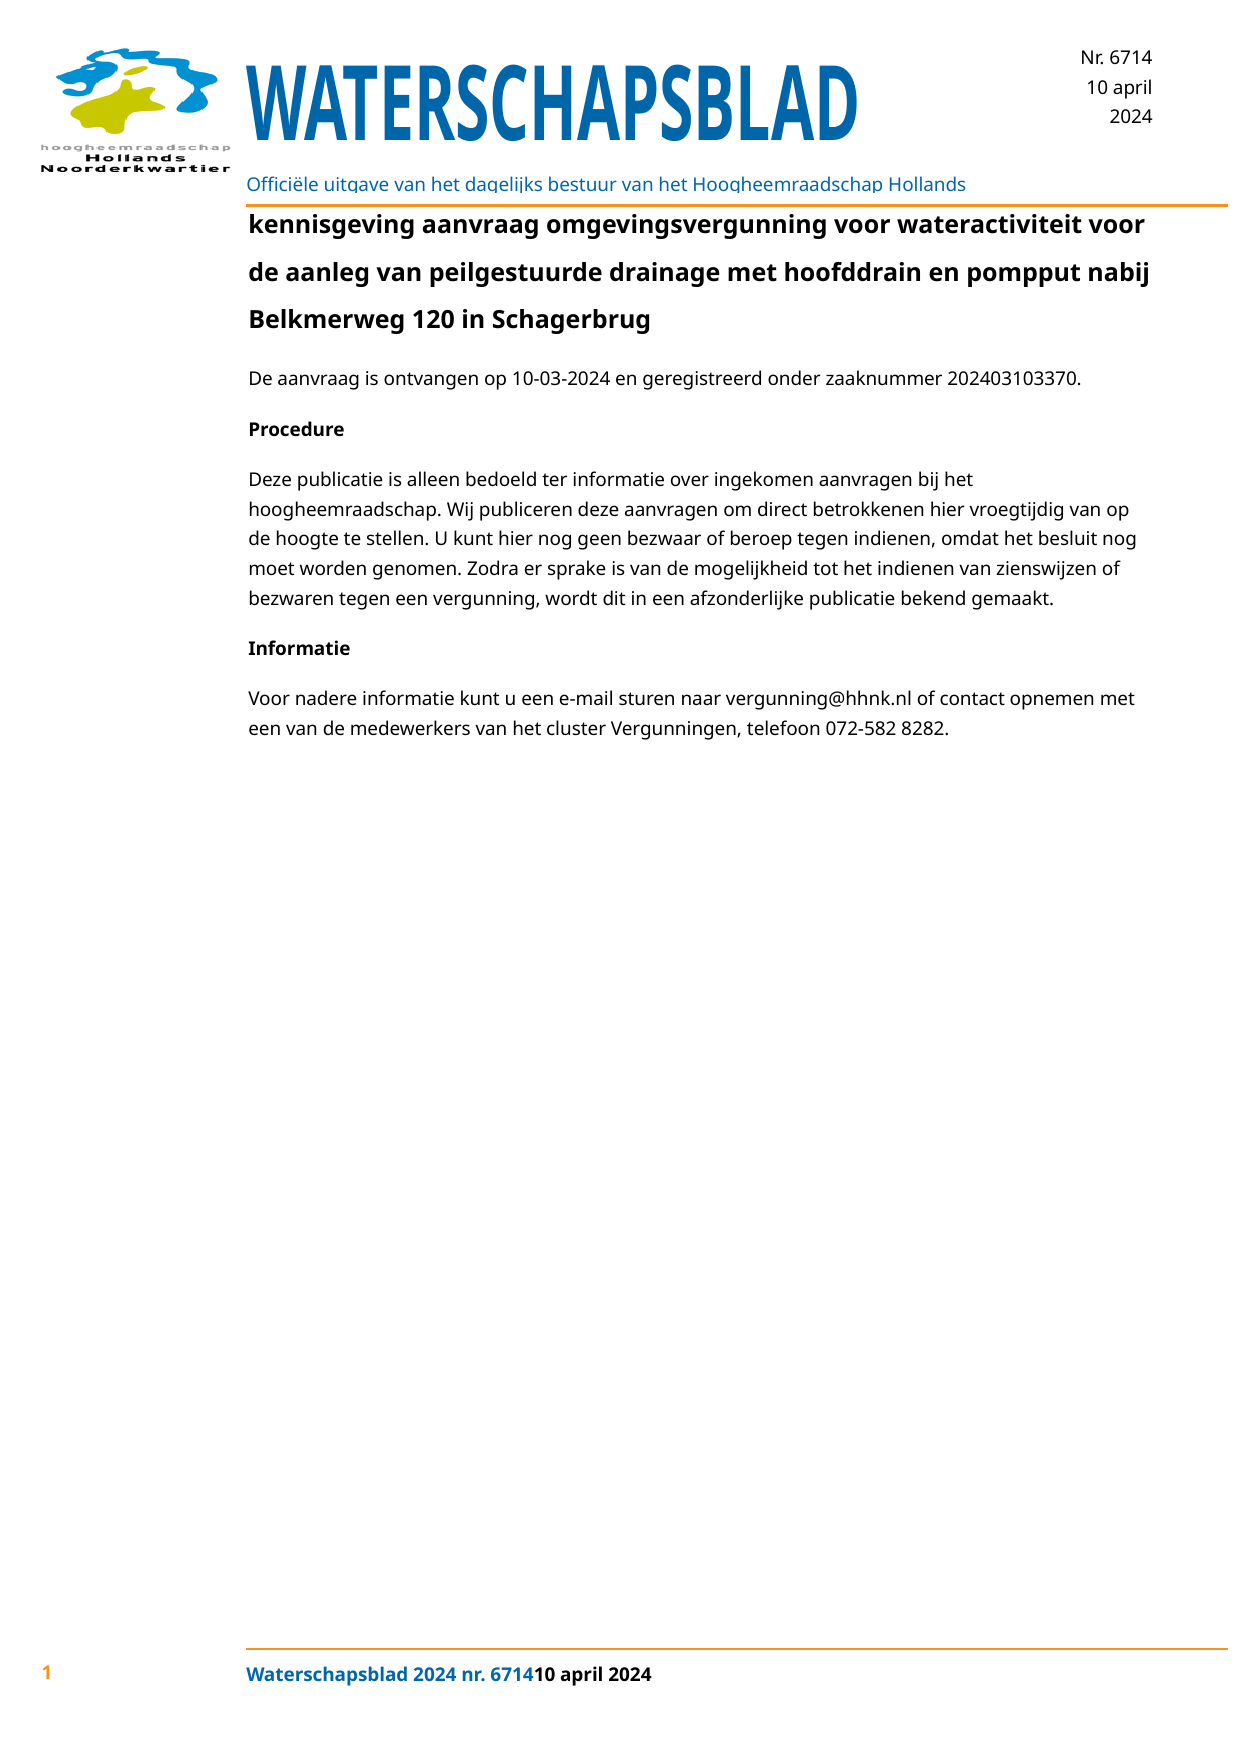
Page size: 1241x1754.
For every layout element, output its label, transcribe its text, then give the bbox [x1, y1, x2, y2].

text Deze publicatie is alleen bedoeld ter informatie over ingekomen aanvragen bij het hoogheemraadschap. Wij publiceren deze aanvragen om direct betrokkenen hier vroegtijdig van op de hoogte te stellen. U kunt hier nog geen bezwaar of beroep tegen indienen, omdat het besluit nog moet worden genomen. Zodra er sprake is van de mogelijkheid tot het indienen van zienswijzen of bezwaren tegen een vergunning, wordt dit in een afzonderlijke publicatie bekend gemaakt. [248, 466, 1152, 610]
text Procedure [248, 416, 1152, 442]
text Voor nadere informatie kunt u een e-mail sturen naar vergunning@hhnk.nl of contact opnemen met een van de medewerkers van het cluster Vergunningen, telefoon 072-582 8282. [248, 686, 1152, 741]
text De aanvraag is ontvangen op 10-03-2024 en geregistreerd onder zaaknummer 202403103370. [248, 366, 1152, 391]
picture [41, 47, 231, 172]
text Informatie [248, 635, 1152, 661]
text kennisgeving aanvraag omgevingsvergunning voor wateractiviteit voor de aanleg van peilgestuurde drainage met hoofddrain en pompput nabij Belkmerweg 120 in Schagerbrug [248, 207, 1152, 336]
